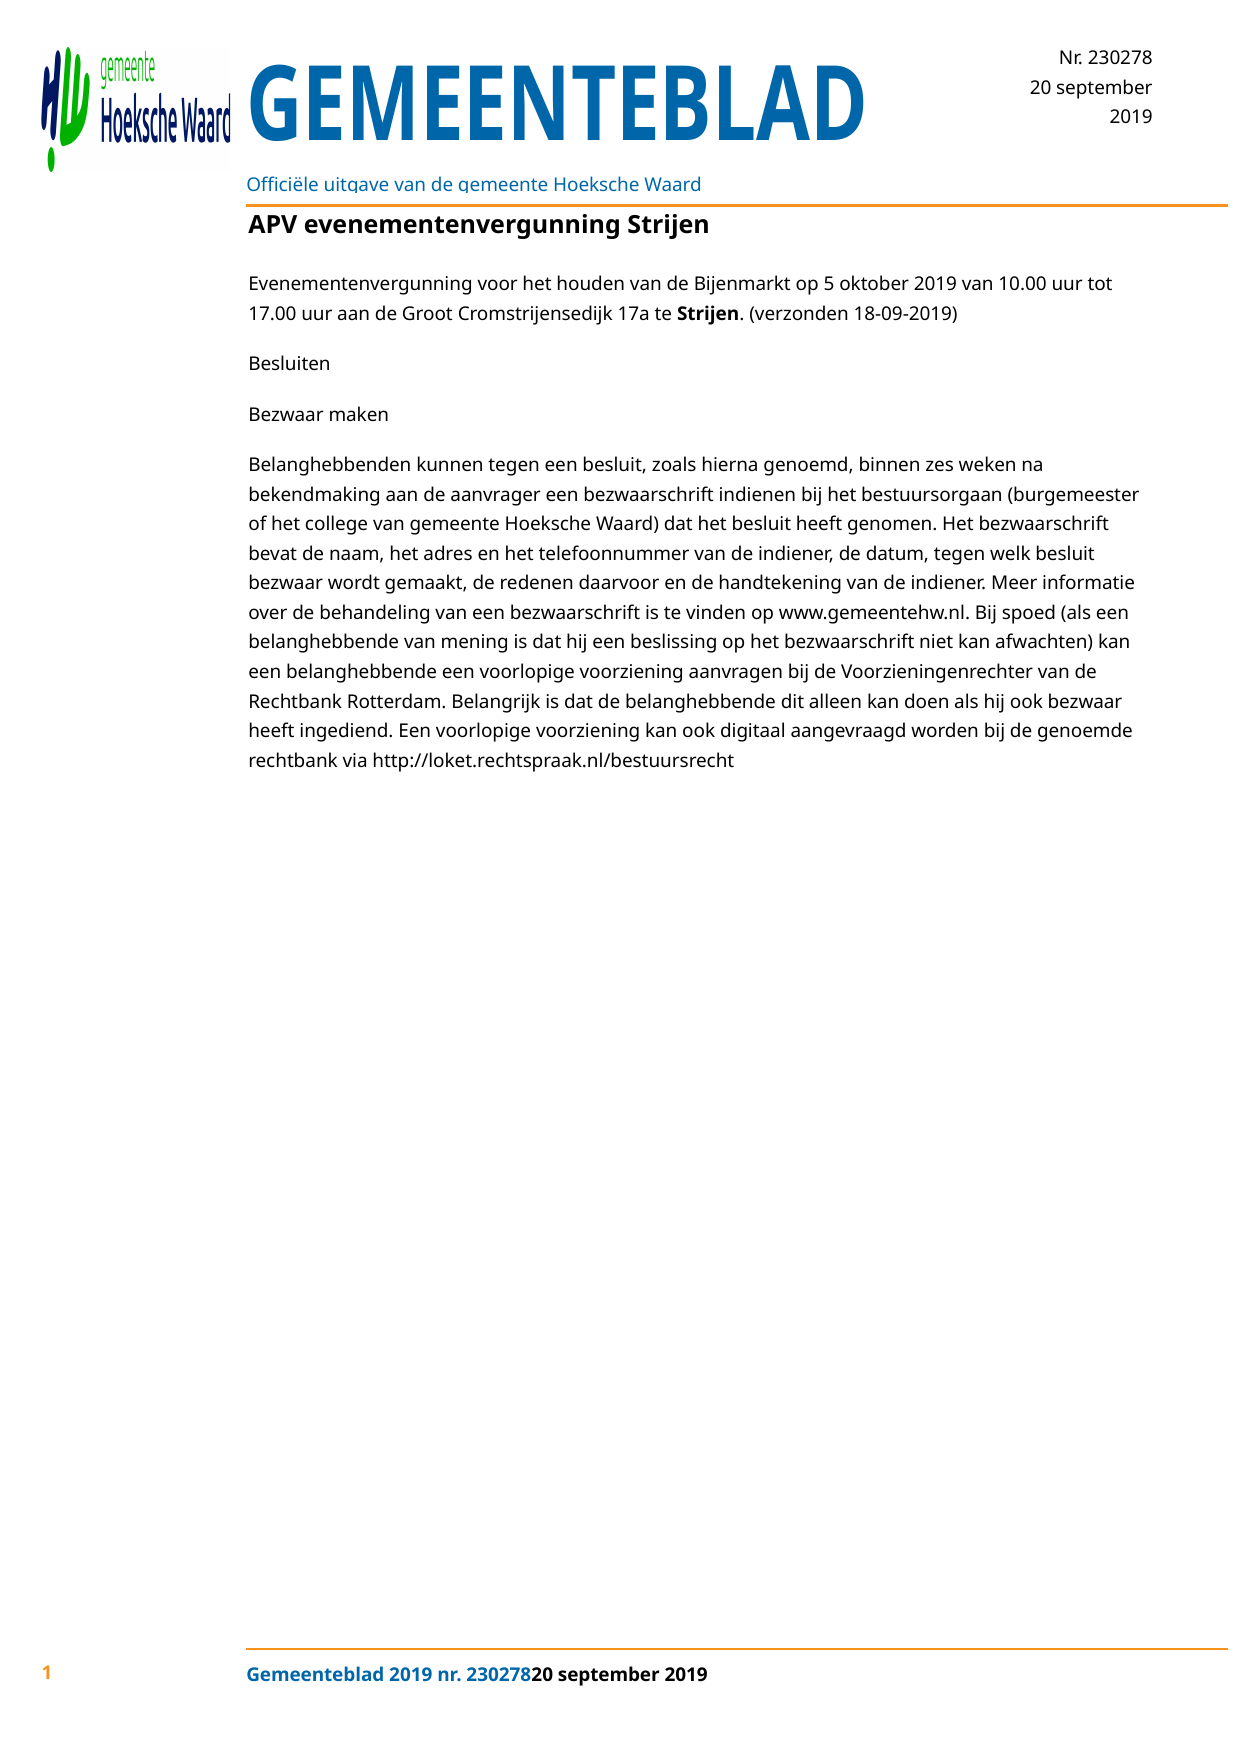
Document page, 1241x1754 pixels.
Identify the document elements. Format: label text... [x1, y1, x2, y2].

text Bezwaar maken [248, 401, 1152, 426]
text Besluiten [248, 350, 1152, 376]
text APV evenementenvergunning Strijen [248, 207, 1152, 241]
picture [41, 47, 231, 172]
text Belanghebbenden kunnen tegen een besluit, zoals hierna genoemd, binnen zes weken na bekendmaking aan de aanvrager een bezwaarschrift indienen bij het bestuursorgaan (burgemeester of het college van gemeente Hoeksche Waard) dat het besluit heeft genomen. Het bezwaarschrift bevat de naam, het adres en het telefoonnummer van de indiener, de datum, tegen welk besluit bezwaar wordt gemaakt, de redenen daarvoor en de handtekening van de indiener. Meer informatie over de behandeling van een bezwaarschrift is te vinden op www.gemeentehw.nl. Bij spoed (als een belanghebbende van mening is dat hij een beslissing op het bezwaarschrift niet kan afwachten) kan een belanghebbende een voorlopige voorziening aanvragen bij de Voorzieningenrechter van de Rechtbank Rotterdam. Belangrijk is dat de belanghebbende dit alleen kan doen als hij ook bezwaar heeft ingediend. Een voorlopige voorziening kan ook digitaal aangevraagd worden bij de genoemde rechtbank via http://loket.rechtspraak.nl/bestuursrecht [248, 451, 1152, 773]
text Evenementenvergunning voor het houden van de Bijenmarkt op 5 oktober 2019 van 10.00 uur tot 17.00 uur aan de Groot Cromstrijensedijk 17a te Strijen. (verzonden 18-09-2019) [248, 270, 1152, 326]
